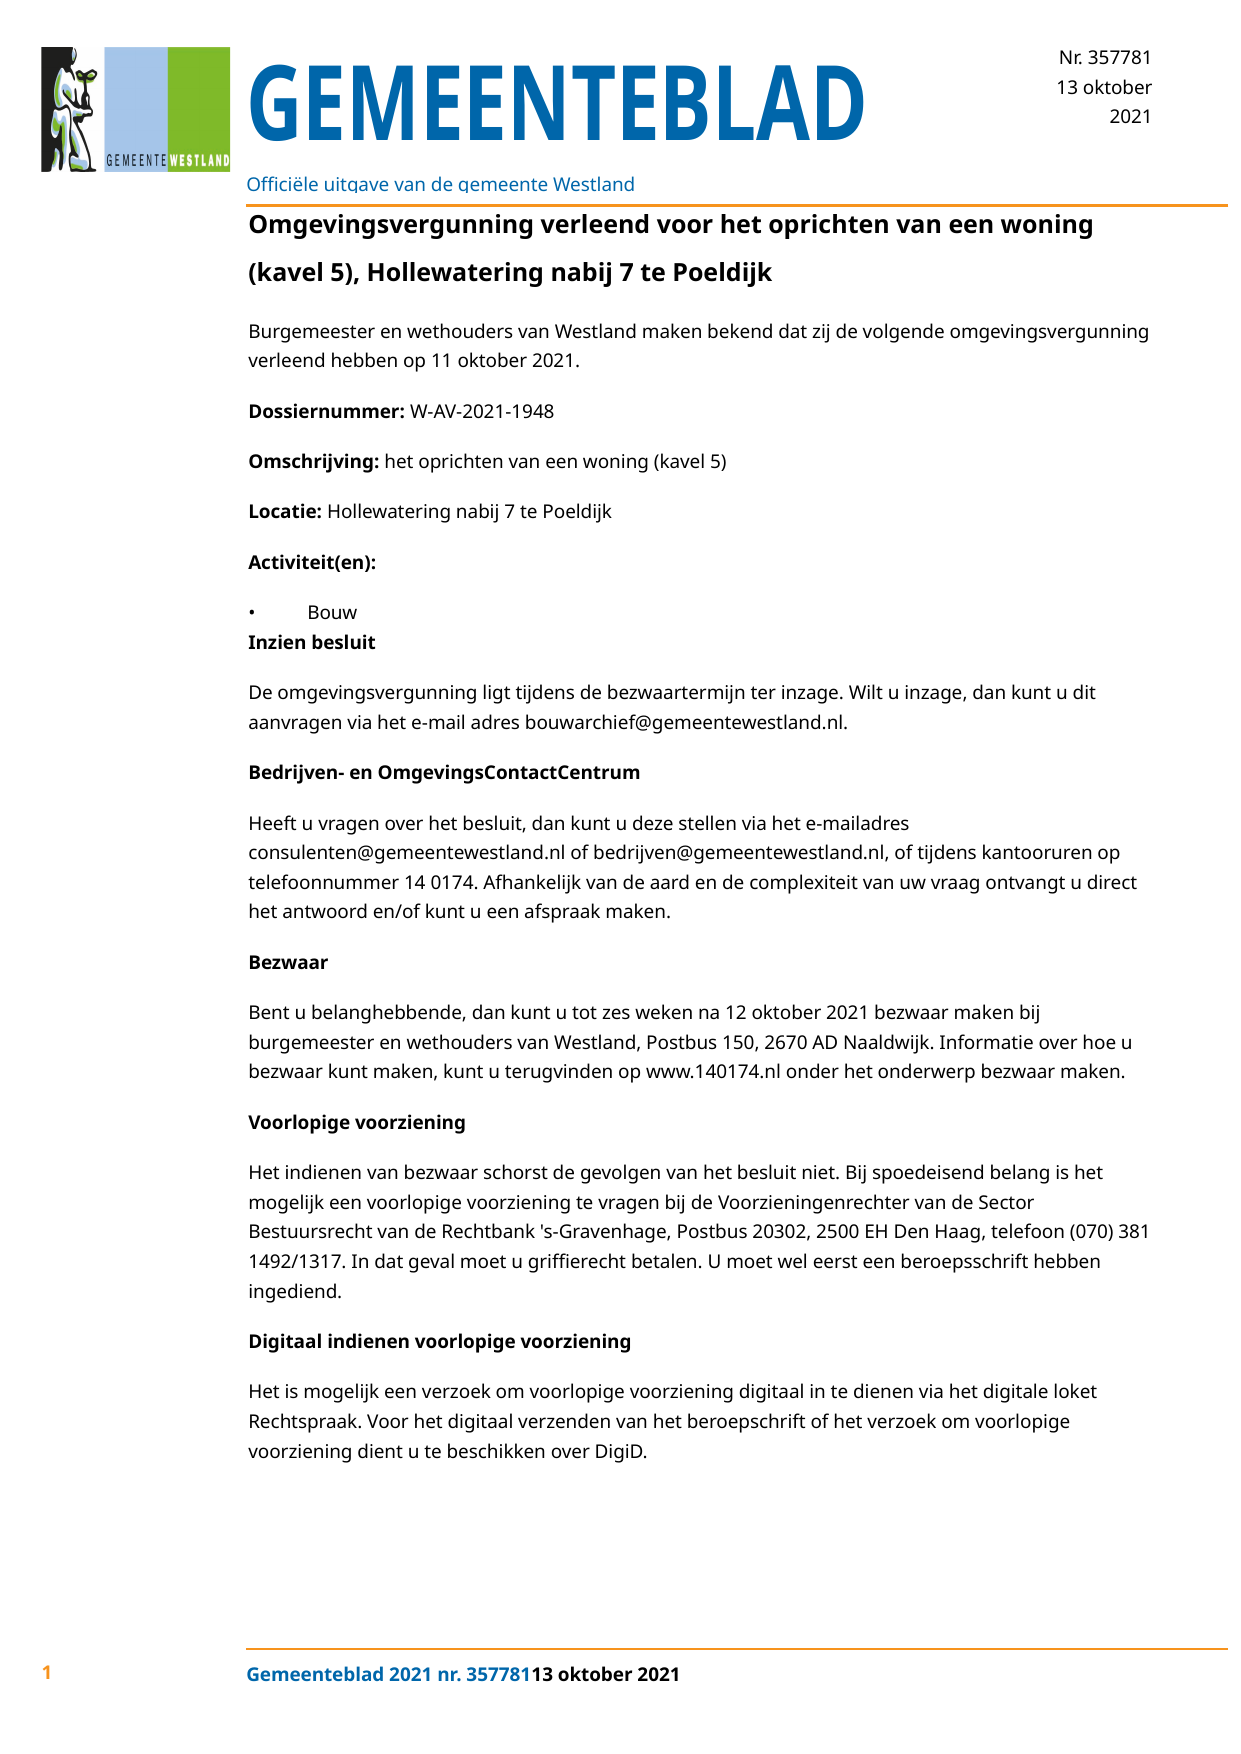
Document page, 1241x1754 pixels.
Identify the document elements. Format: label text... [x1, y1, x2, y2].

text De omgevingsvergunning ligt tijdens de bezwaartermijn ter inzage. Wilt u inzage, dan kunt u dit aanvragen via het e-mail adres bouwarchief@gemeentewestland.nl. [248, 679, 1152, 735]
text Het indienen van bezwaar schorst de gevolgen van het besluit niet. Bij spoedeisend belang is het mogelijk een voorlopige voorziening te vragen bij de Voorzieningenrechter van de Sector Bestuursrecht van de Rechtbank 's-Gravenhage, Postbus 20302, 2500 EH Den Haag, telefoon (070) 381 1492/1317. In dat geval moet u griffierecht betalen. U moet wel eerst een beroepsschrift hebben ingediend. [248, 1159, 1152, 1304]
text Bedrijven- en OmgevingsContactCentrum [248, 759, 1152, 785]
text Burgemeester en wethouders van Westland maken bekend dat zij de volgende omgevingsvergunning verleend hebben op 11 oktober 2021. [248, 318, 1152, 373]
text Voorlopige voorziening [248, 1109, 1152, 1135]
text Bent u belanghebbende, dan kunt u tot zes weken na 12 oktober 2021 bezwaar maken bij burgemeester en wethouders van Westland, Postbus 150, 2670 AD Naaldwijk. Informatie over hoe u bezwaar kunt maken, kunt u terugvinden op www.140174.nl onder het onderwerp bezwaar maken. [248, 999, 1152, 1084]
text Omgevingsvergunning verleend voor het oprichten van een woning (kavel 5), Hollewatering nabij 7 te Poeldijk [248, 207, 1152, 288]
text Omschrijving: het oprichten van een woning (kavel 5) [248, 448, 1152, 474]
text Locatie: Hollewatering nabij 7 te Poeldijk [248, 499, 1152, 524]
list Bouw [248, 599, 1152, 625]
text Inzien besluit [248, 629, 1152, 655]
text Activiteit(en): [248, 549, 1152, 575]
text Heeft u vragen over het besluit, dan kunt u deze stellen via het e-mailadres consulenten@gemeentewestland.nl of bedrijven@gemeentewestland.nl, of tijdens kantooruren op telefoonnummer 14 0174. Afhankelijk van de aard en de complexiteit van uw vraag ontvangt u direct het antwoord en/of kunt u een afspraak maken. [248, 810, 1152, 924]
picture [41, 47, 231, 172]
text Het is mogelijk een verzoek om voorlopige voorziening digitaal in te dienen via het digitale loket Rechtspraak. Voor het digitaal verzenden van het beroepschrift of het verzoek om voorlopige voorziening dient u te beschikken over DigiD. [248, 1379, 1152, 1464]
text Dossiernummer: W-AV-2021-1948 [248, 398, 1152, 424]
text Digitaal indienen voorlopige voorziening [248, 1328, 1152, 1354]
text Bezwaar [248, 949, 1152, 975]
